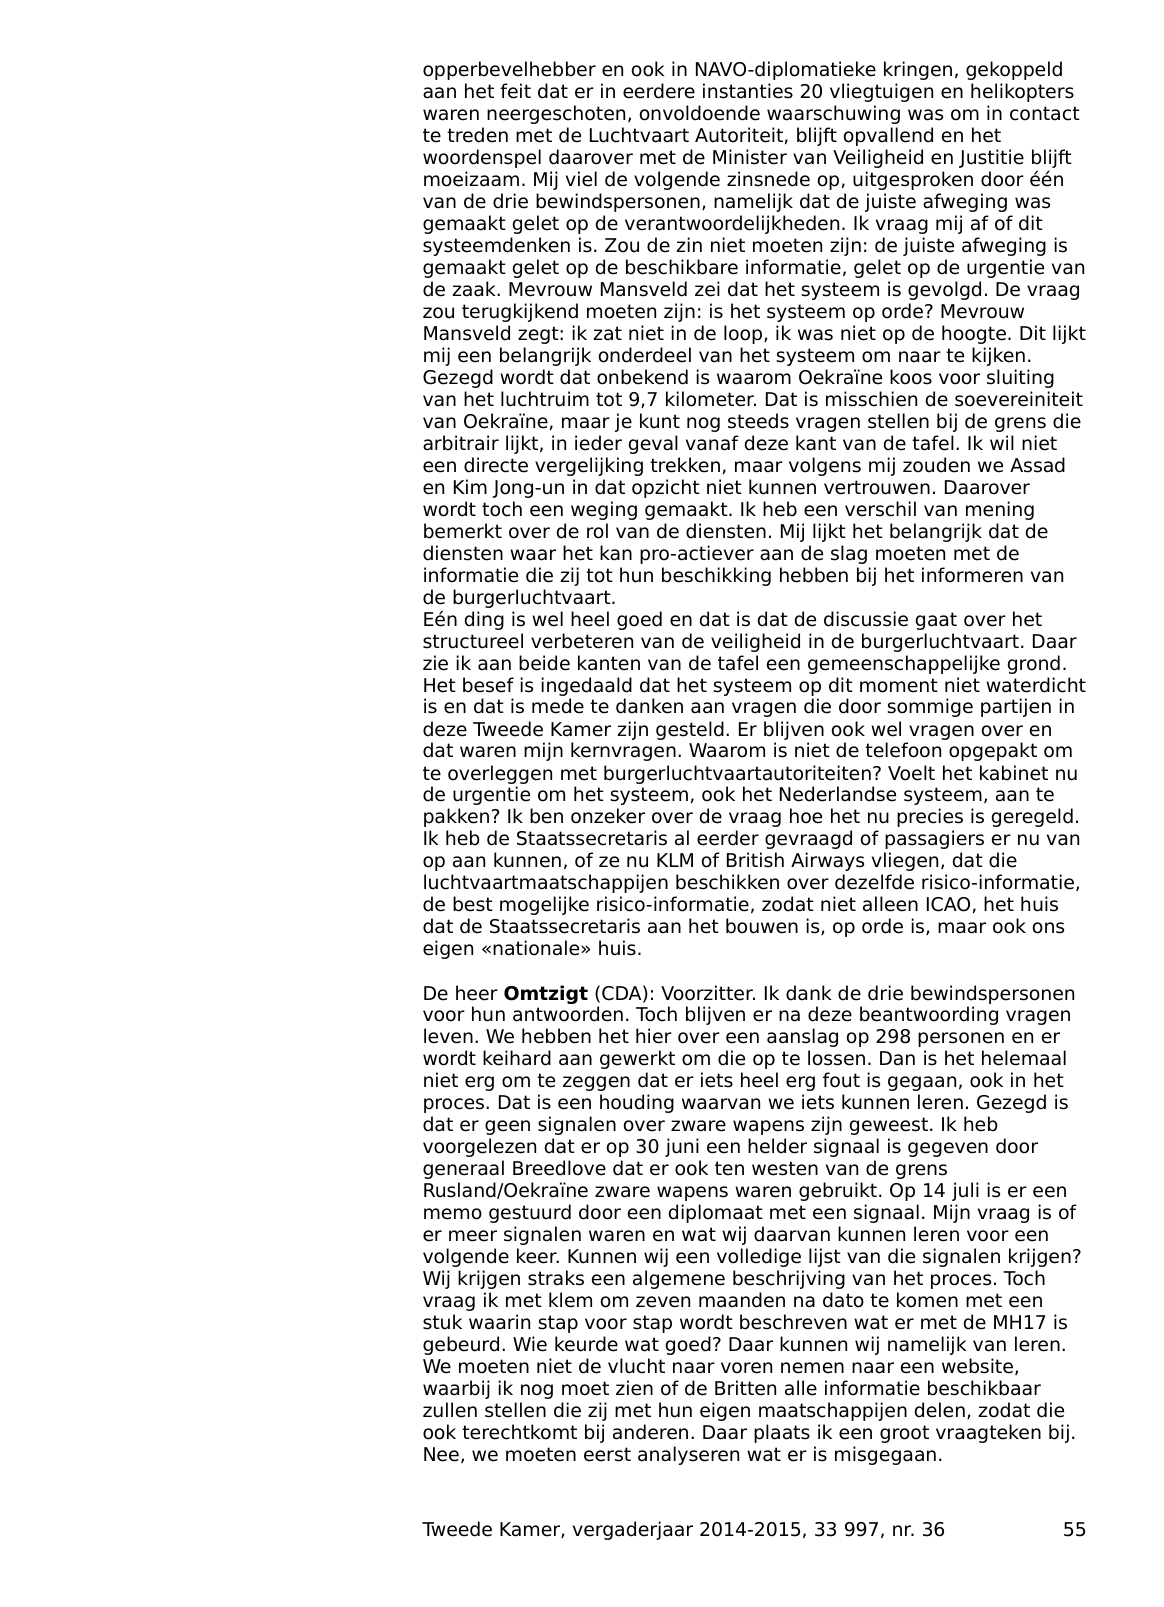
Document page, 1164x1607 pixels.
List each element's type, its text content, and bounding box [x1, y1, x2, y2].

text Wij krijgen straks een algemene beschrijving van het proces. Toch vraag ik met klem om zeven maanden na dato te komen met een stuk waarin stap voor stap wordt beschreven wat er met de MH17 is gebeurd. Wie keurde wat goed? Daar kunnen wij namelijk van leren. We moeten niet de vlucht naar voren nemen naar een website, waarbij ik nog moet zien of de Britten alle informatie beschikbaar zullen stellen die zij met hun eigen maatschappijen delen, zodat die ook terechtkomt bij anderen. Daar plaats ik een groot vraagteken bij. Nee, we moeten eerst analyseren wat er is misgegaan. [422, 1268, 1087, 1466]
text Eén ding is wel heel goed en dat is dat de discussie gaat over het structureel verbeteren van de veiligheid in de burgerluchtvaart. Daar zie ik aan beide kanten van de tafel een gemeenschappelijke grond. Het besef is ingedaald dat het systeem op dit moment niet waterdicht is en dat is mede te danken aan vragen die door sommige partijen in deze Tweede Kamer zijn gesteld. Er blijven ook wel vragen over en dat waren mijn kernvragen. Waarom is niet de telefoon opgepakt om te overleggen met burgerluchtvaartautoriteiten? Voelt het kabinet nu de urgentie om het systeem, ook het Nederlandse systeem, aan te pakken? Ik ben onzeker over de vraag hoe het nu precies is geregeld. Ik heb de Staatssecretaris al eerder gevraagd of passagiers er nu van op aan kunnen, of ze nu KLM of British Airways vliegen, dat die luchtvaartmaatschappijen beschikken over dezelfde risico-informatie, de best mogelijke risico-informatie, zodat niet alleen ICAO, het huis dat de Staatssecretaris aan het bouwen is, op orde is, maar ook ons eigen «nationale» huis. [422, 608, 1087, 960]
text opperbevelhebber en ook in NAVO-diplomatieke kringen, gekoppeld aan het feit dat er in eerdere instanties 20 vliegtuigen en helikopters waren neergeschoten, onvoldoende waarschuwing was om in contact te treden met de Luchtvaart Autoriteit, blijft opvallend en het woordenspel daarover met de Minister van Veiligheid en Justitie blijft moeizaam. Mij viel de volgende zinsnede op, uitgesproken door één van de drie bewindspersonen, namelijk dat de juiste afweging was gemaakt gelet op de verantwoordelijkheden. Ik vraag mij af of dit systeemdenken is. Zou de zin niet moeten zijn: de juiste afweging is gemaakt gelet op de beschikbare informatie, gelet op de urgentie van de zaak. Mevrouw Mansveld zei dat het systeem is gevolgd. De vraag zou terugkijkend moeten zijn: is het systeem op orde? Mevrouw Mansveld zegt: ik zat niet in de loop, ik was niet op de hoogte. Dit lijkt mij een belangrijk onderdeel van het systeem om naar te kijken. [422, 59, 1087, 367]
text Gezegd wordt dat onbekend is waarom Oekraïne koos voor sluiting van het luchtruim tot 9,7 kilometer. Dat is misschien de soevereiniteit van Oekraïne, maar je kunt nog steeds vragen stellen bij de grens die arbitrair lijkt, in ieder geval vanaf deze kant van de tafel. Ik wil niet een directe vergelijking trekken, maar volgens mij zouden we Assad en Kim Jong-un in dat opzicht niet kunnen vertrouwen. Daarover wordt toch een weging gemaakt. Ik heb een verschil van mening bemerkt over de rol van de diensten. Mij lijkt het belangrijk dat de diensten waar het kan pro-actiever aan de slag moeten met de informatie die zij tot hun beschikking hebben bij het informeren van de burgerluchtvaart. [422, 367, 1087, 608]
text De heer Omtzigt (CDA): Voorzitter. Ik dank de drie bewindspersonen voor hun antwoorden. Toch blijven er na deze beantwoording vragen leven. We hebben het hier over een aanslag op 298 personen en er wordt keihard aan gewerkt om die op te lossen. Dan is het helemaal niet erg om te zeggen dat er iets heel erg fout is gegaan, ook in het proces. Dat is een houding waarvan we iets kunnen leren. Gezegd is dat er geen signalen over zware wapens zijn geweest. Ik heb voorgelezen dat er op 30 juni een helder signaal is gegeven door generaal Breedlove dat er ook ten westen van de grens Rusland/Oekraïne zware wapens waren gebruikt. Op 14 juli is er een memo gestuurd door een diplomaat met een signaal. Mijn vraag is of er meer signalen waren en wat wij daarvan kunnen leren voor een volgende keer. Kunnen wij een volledige lijst van die signalen krijgen? [422, 982, 1087, 1268]
